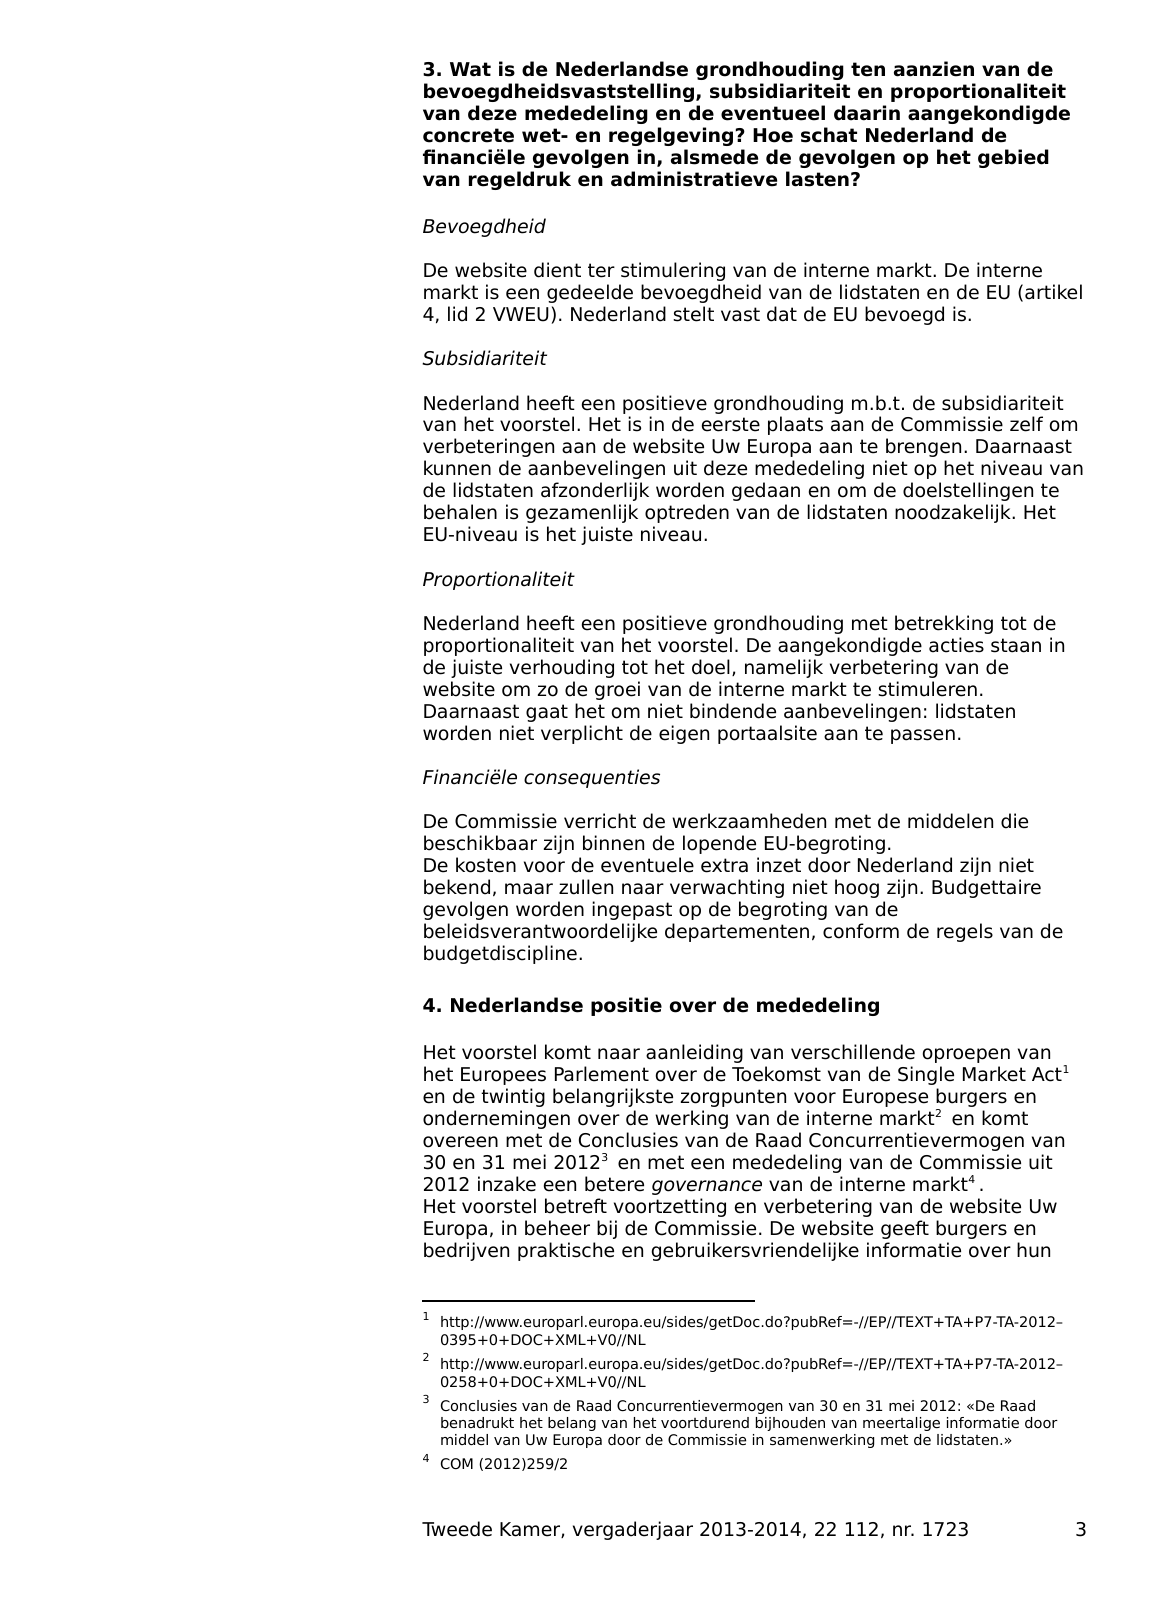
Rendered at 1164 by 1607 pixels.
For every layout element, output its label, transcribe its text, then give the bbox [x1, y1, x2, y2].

text COM (2012)259/2 [422, 1452, 1087, 1474]
text Nederland heeft een positieve grondhouding met betrekking tot de proportionaliteit van het voorstel. De aangekondigde acties staan in de juiste verhouding tot het doel, namelijk verbetering van de website om zo de groei van de interne markt te stimuleren. Daarnaast gaat het om niet bindende aanbevelingen: lidstaten worden niet verplicht de eigen portaalsite aan te passen. [422, 613, 1087, 744]
text De website dient ter stimulering van de interne markt. De interne markt is een gedeelde bevoegdheid van de lidstaten en de EU (artikel 4, lid 2 VWEU). Nederland stelt vast dat de EU bevoegd is. [422, 260, 1087, 326]
text Het voorstel komt naar aanleiding van verschillende oproepen van het Europees Parlement over de Toekomst van de Single Market Act en de twintig belangrijkste zorgpunten voor Europese burgers en ondernemingen over de werking van de interne markt en komt overeen met de Conclusies van de Raad Concurrentievermogen van 30 en 31 mei 2012 en met een mededeling van de Commissie uit 2012 inzake een betere governance van de interne markt. [422, 1042, 1087, 1196]
subtitle 4. Nederlandse positie over de mededeling [422, 995, 1087, 1017]
text De kosten voor de eventuele extra inzet door Nederland zijn niet bekend, maar zullen naar verwachting niet hoog zijn. Budgettaire gevolgen worden ingepast op de begroting van de beleidsverantwoordelijke departementen, conform de regels van de budgetdiscipline. [422, 855, 1087, 965]
subtitle Bevoegdheid [422, 216, 1087, 238]
subtitle Subsidiariteit [422, 348, 1087, 370]
subtitle Proportionaliteit [422, 568, 1087, 590]
text http://www.europarl.europa.eu/sides/getDoc.do?pubRef=-//EP//TEXT+TA+P7-TA-2012–0258+0+DOC+XML+V0//NL [422, 1352, 1087, 1391]
text Nederland heeft een positieve grondhouding m.b.t. de subsidiariteit van het voorstel. Het is in de eerste plaats aan de Commissie zelf om verbeteringen aan de website Uw Europa aan te brengen. Daarnaast kunnen de aanbevelingen uit deze mededeling niet op het niveau van de lidstaten afzonderlijk worden gedaan en om de doelstellingen te behalen is gezamenlijk optreden van de lidstaten noodzakelijk. Het EU-niveau is het juiste niveau. [422, 392, 1087, 546]
subtitle Financiële consequenties [422, 767, 1087, 789]
subtitle 3. Wat is de Nederlandse grondhouding ten aanzien van de bevoegdheidsvaststelling, subsidiariteit en proportionaliteit van deze mededeling en de eventueel daarin aangekondigde concrete wet- en regelgeving? Hoe schat Nederland de financiële gevolgen in, alsmede de gevolgen op het gebied van regeldruk en administratieve lasten? [422, 59, 1087, 191]
text Het voorstel betreft voortzetting en verbetering van de website Uw Europa, in beheer bij de Commissie. De website geeft burgers en bedrijven praktische en gebruikersvriendelijke informatie over hun [422, 1196, 1087, 1261]
text Conclusies van de Raad Concurrentievermogen van 30 en 31 mei 2012: «De Raad benadrukt het belang van het voortdurend bijhouden van meertalige informatie door middel van Uw Europa door de Commissie in samenwerking met de lidstaten.» [422, 1393, 1087, 1449]
text De Commissie verricht de werkzaamheden met de middelen die beschikbaar zijn binnen de lopende EU-begroting. [422, 811, 1087, 855]
text http://www.europarl.europa.eu/sides/getDoc.do?pubRef=-//EP//TEXT+TA+P7-TA-2012–0395+0+DOC+XML+V0//NL [422, 1310, 1087, 1349]
